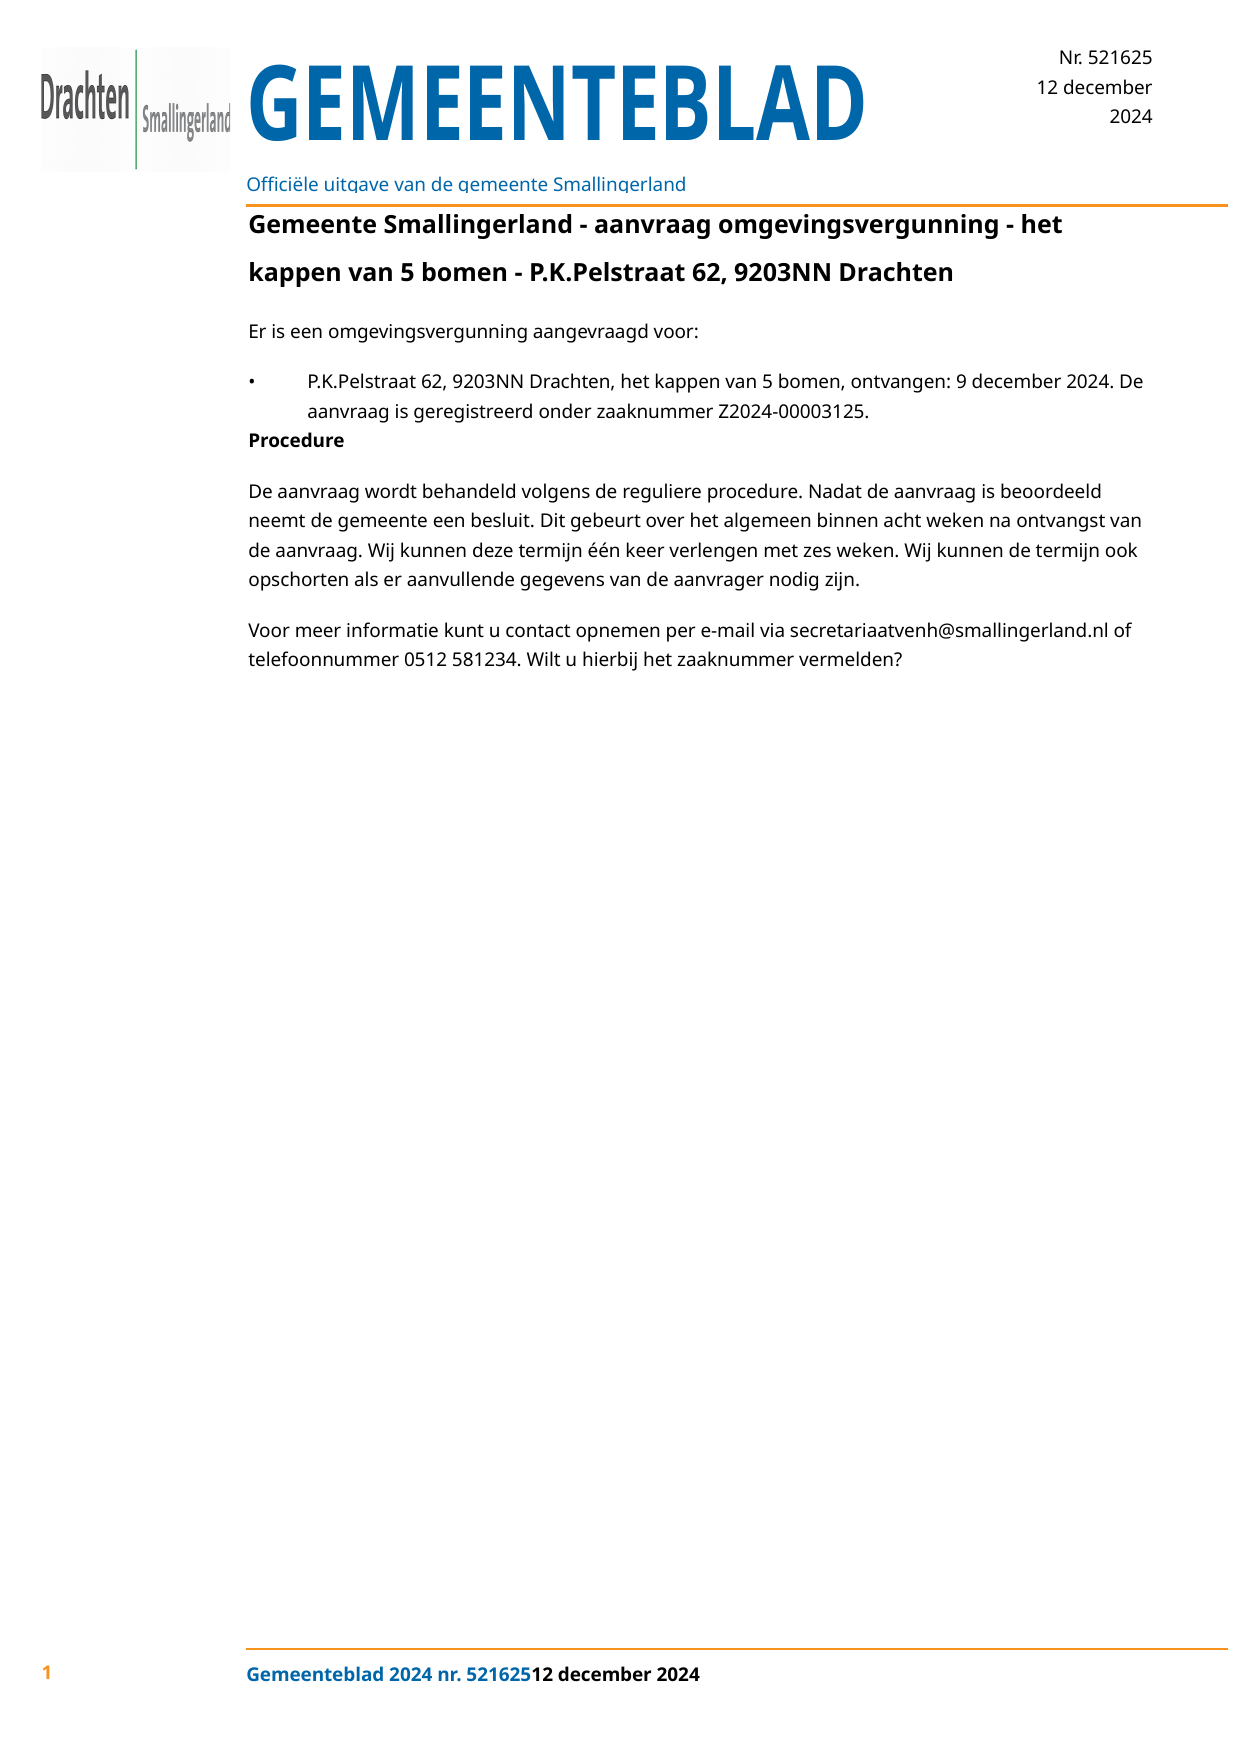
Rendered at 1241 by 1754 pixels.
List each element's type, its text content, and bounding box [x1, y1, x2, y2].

text Procedure [248, 427, 1152, 453]
text De aanvraag wordt behandeld volgens de reguliere procedure. Nadat de aanvraag is beoordeeld neemt de gemeente een besluit. Dit gebeurt over het algemeen binnen acht weken na ontvangst van de aanvraag. Wij kunnen deze termijn één keer verlengen met zes weken. Wij kunnen de termijn ook opschorten als er aanvullende gegevens van de aanvrager nodig zijn. [248, 478, 1152, 592]
text Voor meer informatie kunt u contact opnemen per e-mail via secretariaatvenh@smallingerland.nl of telefoonnummer 0512 581234. Wilt u hierbij het zaaknummer vermelden? [248, 617, 1152, 672]
text Er is een omgevingsvergunning aangevraagd voor: [248, 318, 1152, 344]
list P.K.Pelstraat 62, 9203NN Drachten, het kappen van 5 bomen, ontvangen: 9 december 2024. De aanvraag is geregistreerd onder zaaknummer Z2024-00003125. [248, 368, 1152, 424]
text Gemeente Smallingerland - aanvraag omgevingsvergunning - het kappen van 5 bomen - P.K.Pelstraat 62, 9203NN Drachten [248, 207, 1152, 288]
picture [41, 47, 231, 172]
